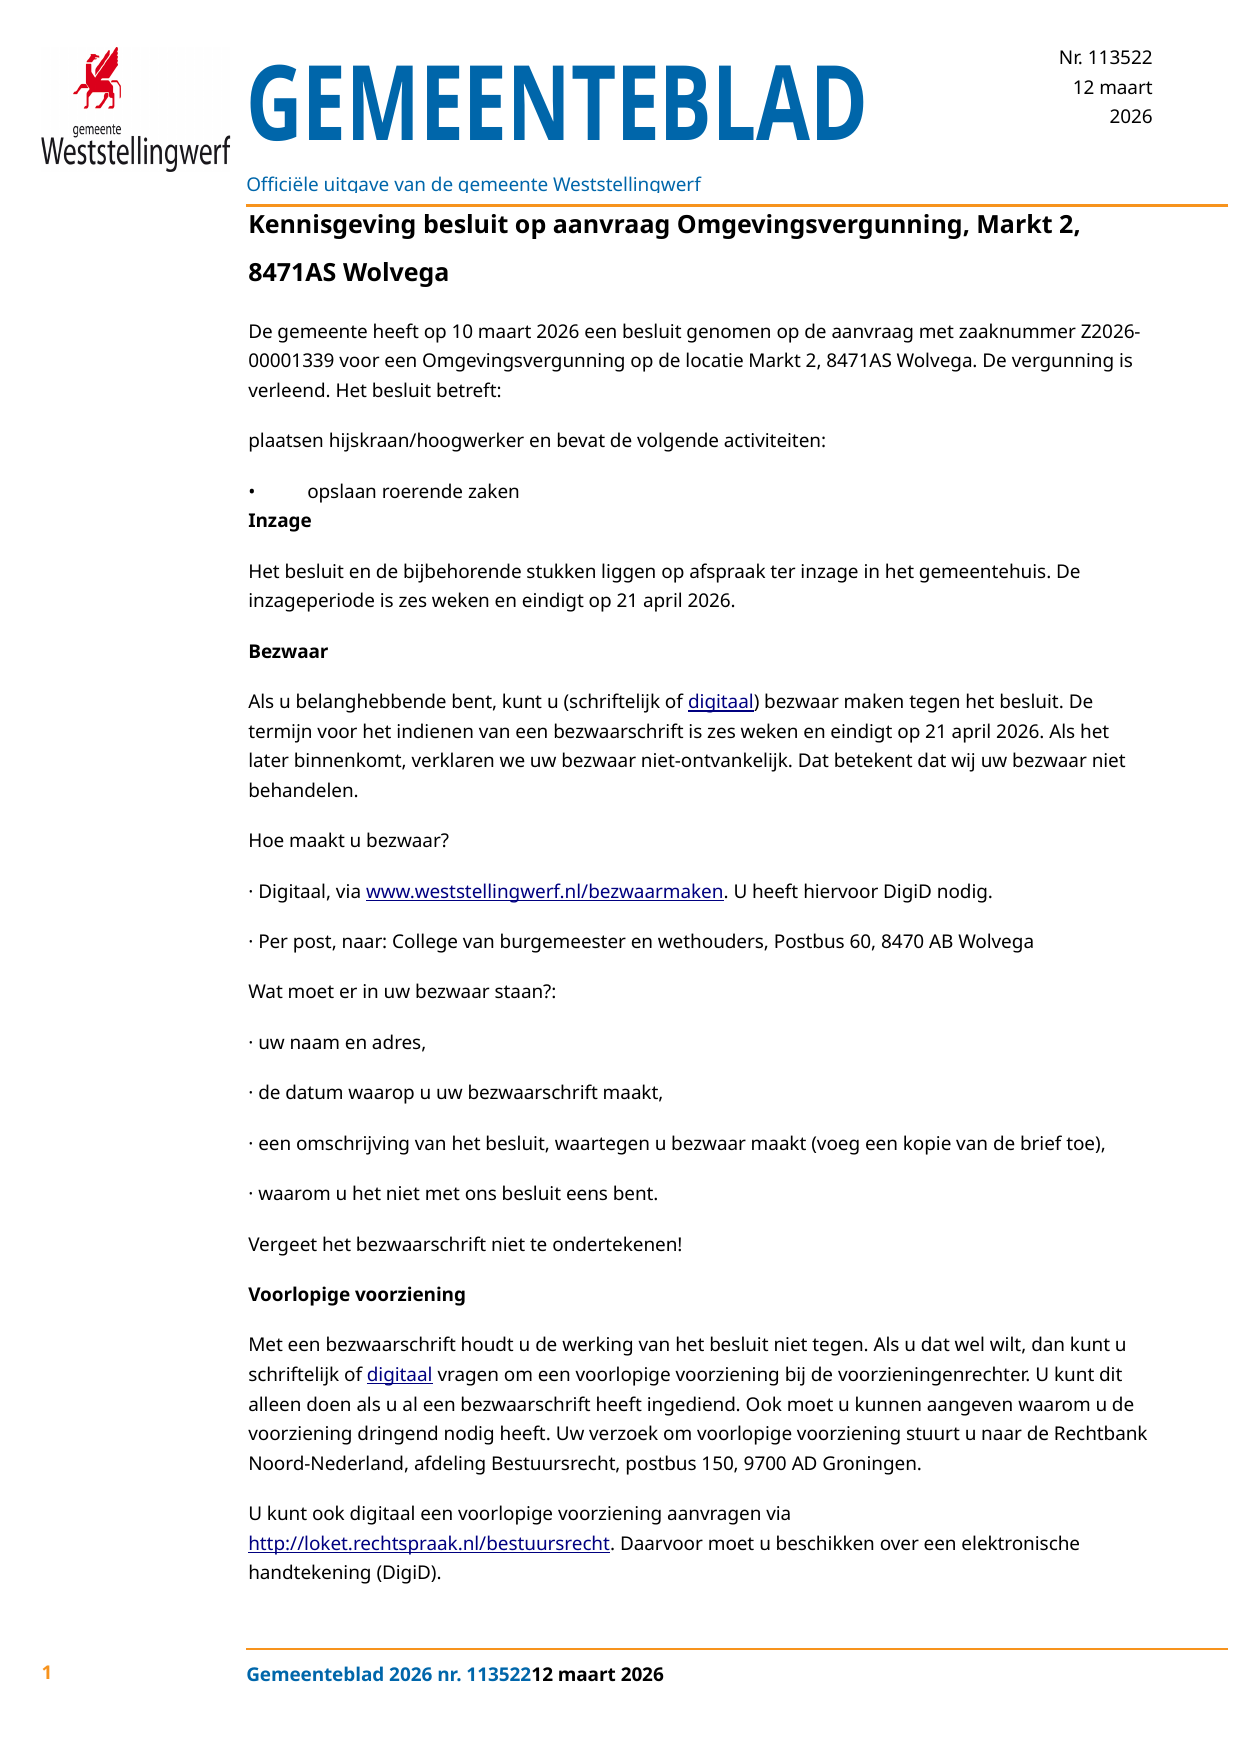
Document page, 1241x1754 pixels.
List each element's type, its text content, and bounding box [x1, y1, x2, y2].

text · uw naam en adres, [248, 1029, 1152, 1055]
text Met een bezwaarschrift houdt u de werking van het besluit niet tegen. Als u dat wel wilt, dan kunt u schriftelijk of digitaal vragen om een voorlopige voorziening bij de voorzieningenrechter. U kunt dit alleen doen als u al een bezwaarschrift heeft ingediend. Ook moet u kunnen aangeven waarom u de voorziening dringend nodig heeft. Uw verzoek om voorlopige voorziening stuurt u naar de Rechtbank Noord-Nederland, afdeling Bestuursrecht, postbus 150, 9700 AD Groningen. [248, 1332, 1152, 1476]
text U kunt ook digitaal een voorlopige voorziening aanvragen via http://loket.rechtspraak.nl/bestuursrecht. Daarvoor moet u beschikken over een elektronische handtekening (DigiD). [248, 1500, 1152, 1585]
text · een omschrijving van het besluit, waartegen u bezwaar maakt (voeg een kopie van de brief toe), [248, 1130, 1152, 1156]
text Als u belanghebbende bent, kunt u (schriftelijk of digitaal) bezwaar maken tegen het besluit. De termijn voor het indienen van een bezwaarschrift is zes weken en eindigt op 21 april 2026. Als het later binnenkomt, verklaren we uw bezwaar niet-ontvankelijk. Dat betekent dat wij uw bezwaar niet behandelen. [248, 688, 1152, 803]
text Hoe maakt u bezwaar? [248, 827, 1152, 853]
text Vergeet het bezwaarschrift niet te ondertekenen! [248, 1231, 1152, 1257]
picture [41, 47, 231, 172]
text Inzage [248, 507, 1152, 533]
text · Per post, naar: College van burgemeester en wethouders, Postbus 60, 8470 AB Wolvega [248, 928, 1152, 954]
text De gemeente heeft op 10 maart 2026 een besluit genomen op de aanvraag met zaaknummer Z2026-00001339 voor een Omgevingsvergunning op de locatie Markt 2, 8471AS Wolvega. De vergunning is verleend. Het besluit betreft: [248, 318, 1152, 403]
text Kennisgeving besluit op aanvraag Omgevingsvergunning, Markt 2, 8471AS Wolvega [248, 207, 1152, 288]
text · de datum waarop u uw bezwaarschrift maakt, [248, 1079, 1152, 1105]
list opslaan roerende zaken [248, 478, 1152, 504]
text Voorlopige voorziening [248, 1281, 1152, 1307]
text Bezwaar [248, 638, 1152, 664]
text · waarom u het niet met ons besluit eens bent. [248, 1180, 1152, 1206]
text Het besluit en de bijbehorende stukken liggen op afspraak ter inzage in het gemeentehuis. De inzageperiode is zes weken en eindigt op 21 april 2026. [248, 558, 1152, 613]
text · Digitaal, via www.weststellingwerf.nl/bezwaarmaken. U heeft hiervoor DigiD nodig. [248, 878, 1152, 904]
text Wat moet er in uw bezwaar staan?: [248, 979, 1152, 1004]
text plaatsen hijskraan/hoogwerker en bevat de volgende activiteiten: [248, 427, 1152, 453]
